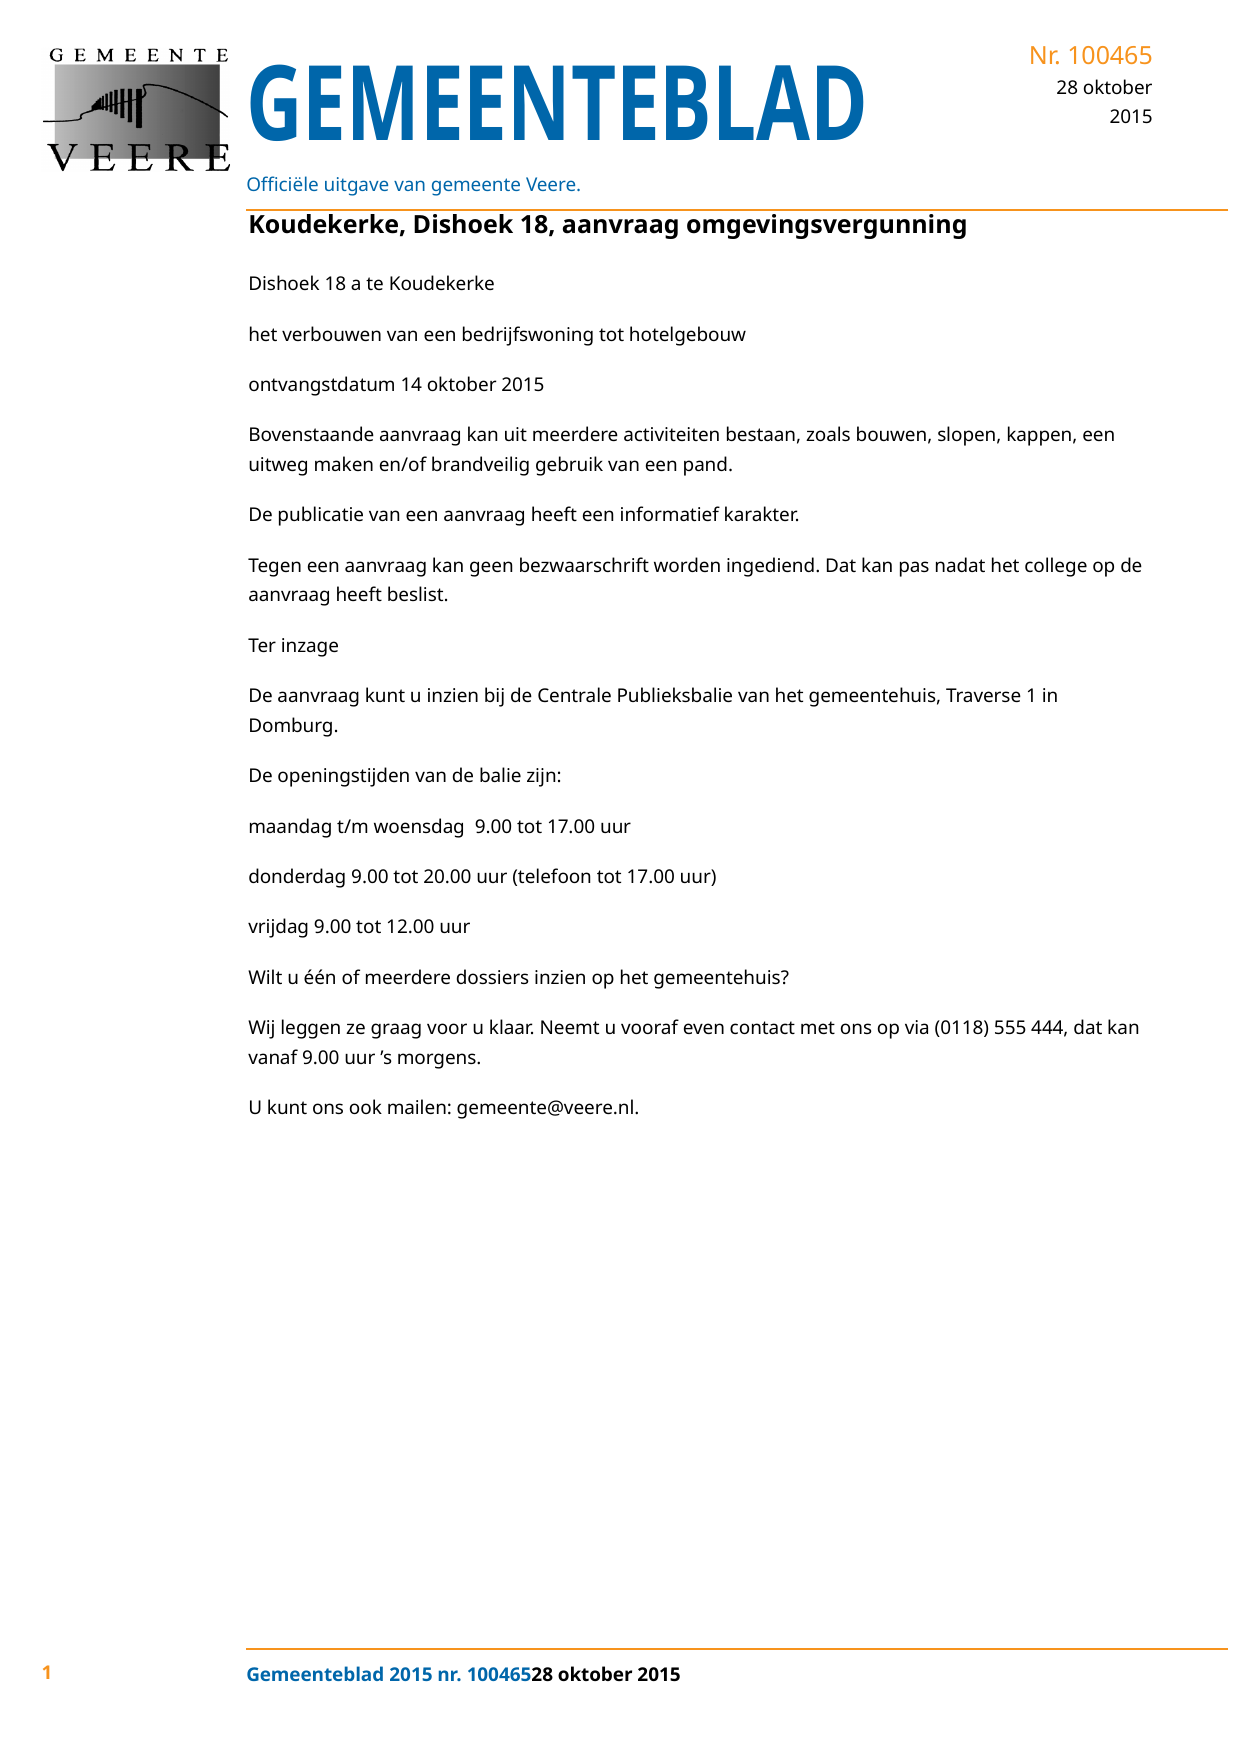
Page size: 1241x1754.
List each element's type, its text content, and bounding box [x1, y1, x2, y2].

text De openingstijden van de balie zijn: [248, 762, 1152, 788]
text U kunt ons ook mailen: gemeente@veere.nl. [248, 1094, 1152, 1120]
text ontvangstdatum 14 oktober 2015 [248, 371, 1152, 397]
text Tegen een aanvraag kan geen bezwaarschrift worden ingediend. Dat kan pas nadat het college op de aanvraag heeft beslist. [248, 552, 1152, 607]
text donderdag 9.00 tot 20.00 uur (telefoon tot 17.00 uur) [248, 863, 1152, 889]
text maandag t/m woensdag 9.00 tot 17.00 uur [248, 813, 1152, 838]
text Bovenstaande aanvraag kan uit meerdere activiteiten bestaan, zoals bouwen, slopen, kappen, een uitweg maken en/of brandveilig gebruik van een pand. [248, 422, 1152, 477]
text Dishoek 18 a te Koudekerke [248, 270, 1152, 296]
text De aanvraag kunt u inzien bij de Centrale Publieksbalie van het gemeentehuis, Traverse 1 in Domburg. [248, 682, 1152, 738]
text Wij leggen ze graag voor u klaar. Neemt u vooraf even contact met ons op via (0118) 555 444, dat kan vanaf 9.00 uur ’s morgens. [248, 1014, 1152, 1070]
text Ter inzage [248, 632, 1152, 658]
text vrijdag 9.00 tot 12.00 uur [248, 914, 1152, 939]
text De publicatie van een aanvraag heeft een informatief karakter. [248, 502, 1152, 527]
picture [41, 47, 231, 172]
text het verbouwen van een bedrijfswoning tot hotelgebouw [248, 321, 1152, 346]
text Wilt u één of meerdere dossiers inzien op het gemeentehuis? [248, 964, 1152, 990]
text Koudekerke, Dishoek 18, aanvraag omgevingsvergunning [248, 211, 1152, 241]
